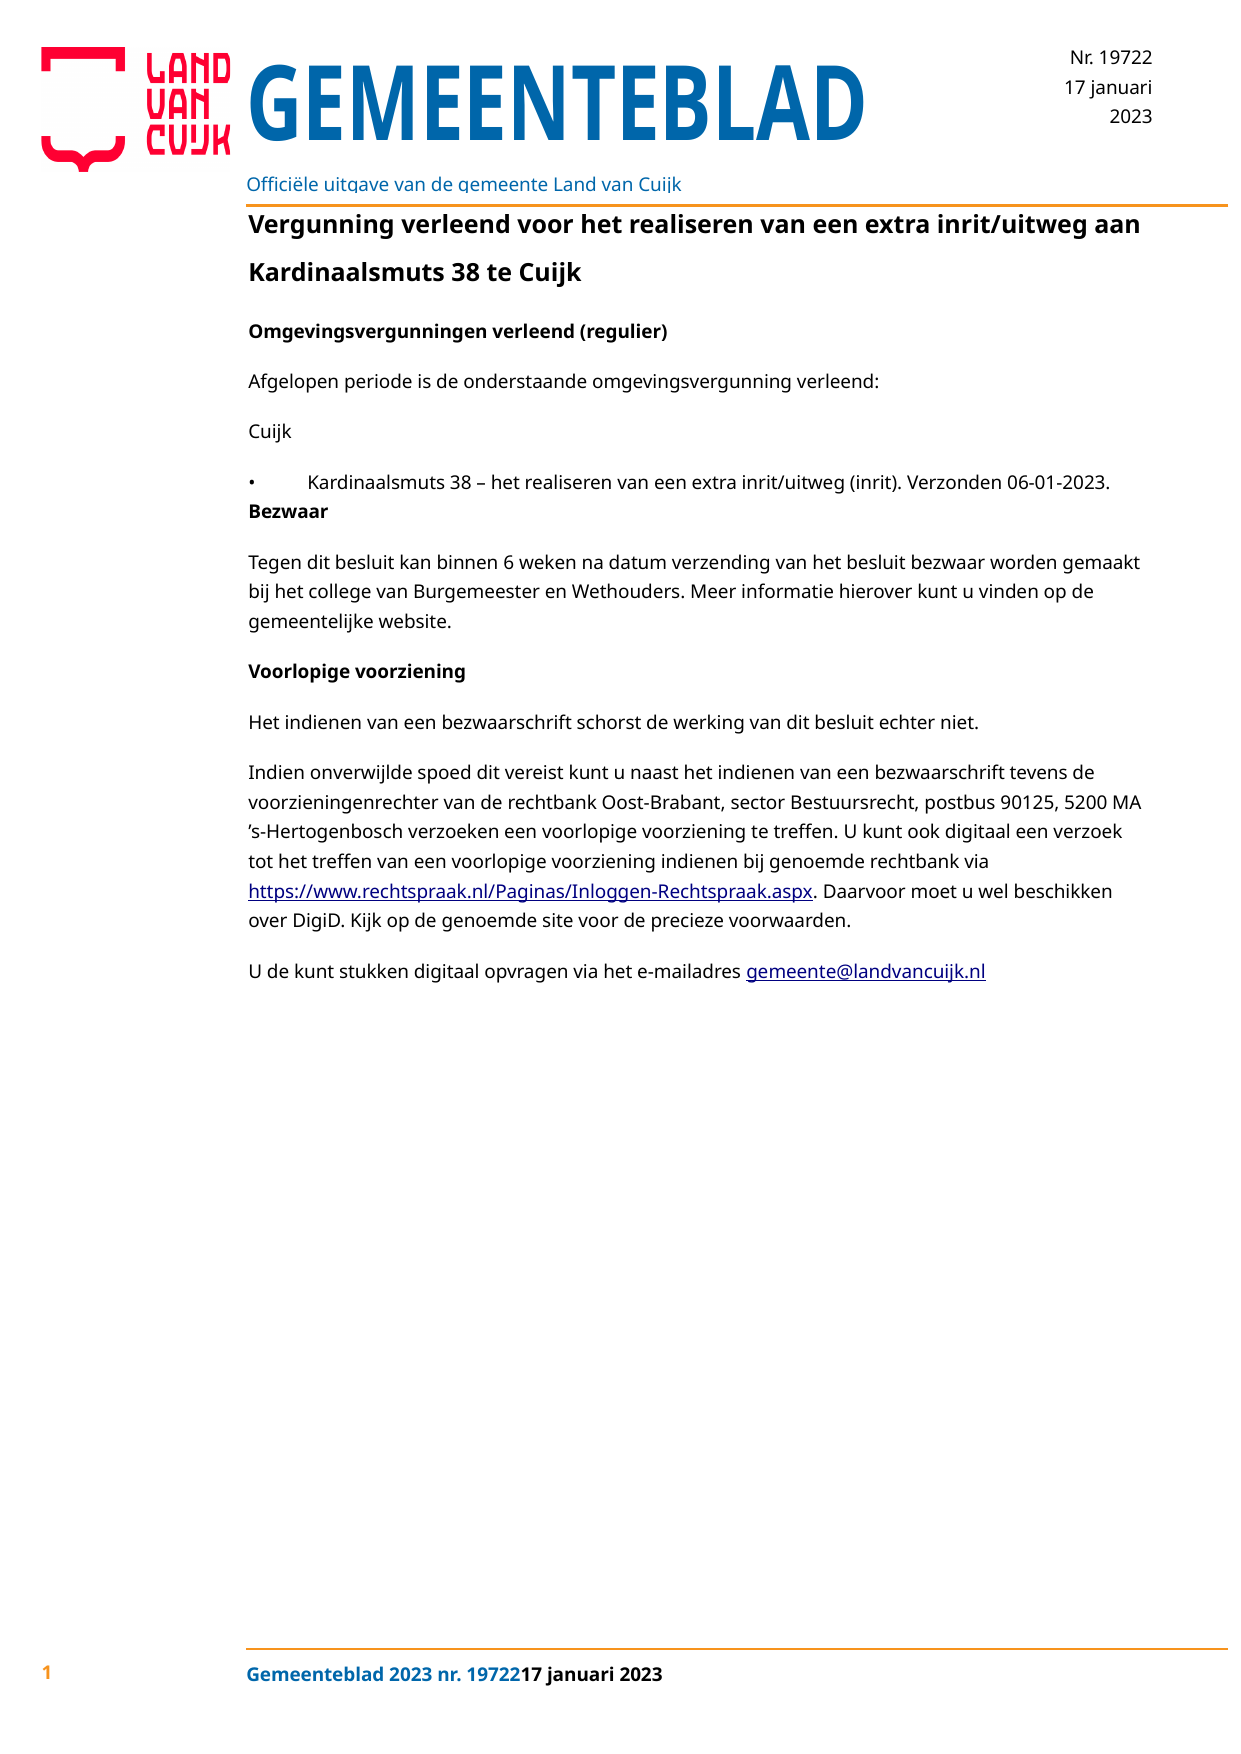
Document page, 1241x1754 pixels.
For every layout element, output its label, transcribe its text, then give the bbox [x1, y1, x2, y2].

list Kardinaalsmuts 38 – het realiseren van een extra inrit/uitweg (inrit). Verzonden 06-01-2023. [248, 469, 1152, 495]
text Indien onverwijlde spoed dit vereist kunt u naast het indienen van een bezwaarschrift tevens de voorzieningenrechter van de rechtbank Oost-Brabant, sector Bestuursrecht, postbus 90125, 5200 MA ’s-Hertogenbosch verzoeken een voorlopige voorziening te treffen. U kunt ook digitaal een verzoek tot het treffen van een voorlopige voorziening indienen bij genoemde rechtbank via https://www.rechtspraak.nl/Paginas/Inloggen-Rechtspraak.aspx. Daarvoor moet u wel beschikken over DigiD. Kijk op de genoemde site voor de precieze voorwaarden. [248, 759, 1152, 933]
text Cuijk [248, 419, 1152, 444]
text U de kunt stukken digitaal opvragen via het e-mailadres gemeente@landvancuijk.nl [248, 958, 1152, 984]
picture [41, 47, 231, 172]
text Bezwaar [248, 499, 1152, 524]
text Omgevingsvergunningen verleend (regulier) [248, 318, 1152, 344]
text Het indienen van een bezwaarschrift schorst de werking van dit besluit echter niet. [248, 709, 1152, 735]
text Afgelopen periode is de onderstaande omgevingsvergunning verleend: [248, 368, 1152, 394]
text Tegen dit besluit kan binnen 6 weken na datum verzending van het besluit bezwaar worden gemaakt bij het college van Burgemeester en Wethouders. Meer informatie hierover kunt u vinden op de gemeentelijke website. [248, 549, 1152, 634]
text Voorlopige voorziening [248, 659, 1152, 684]
text Vergunning verleend voor het realiseren van een extra inrit/uitweg aan Kardinaalsmuts 38 te Cuijk [248, 207, 1152, 288]
